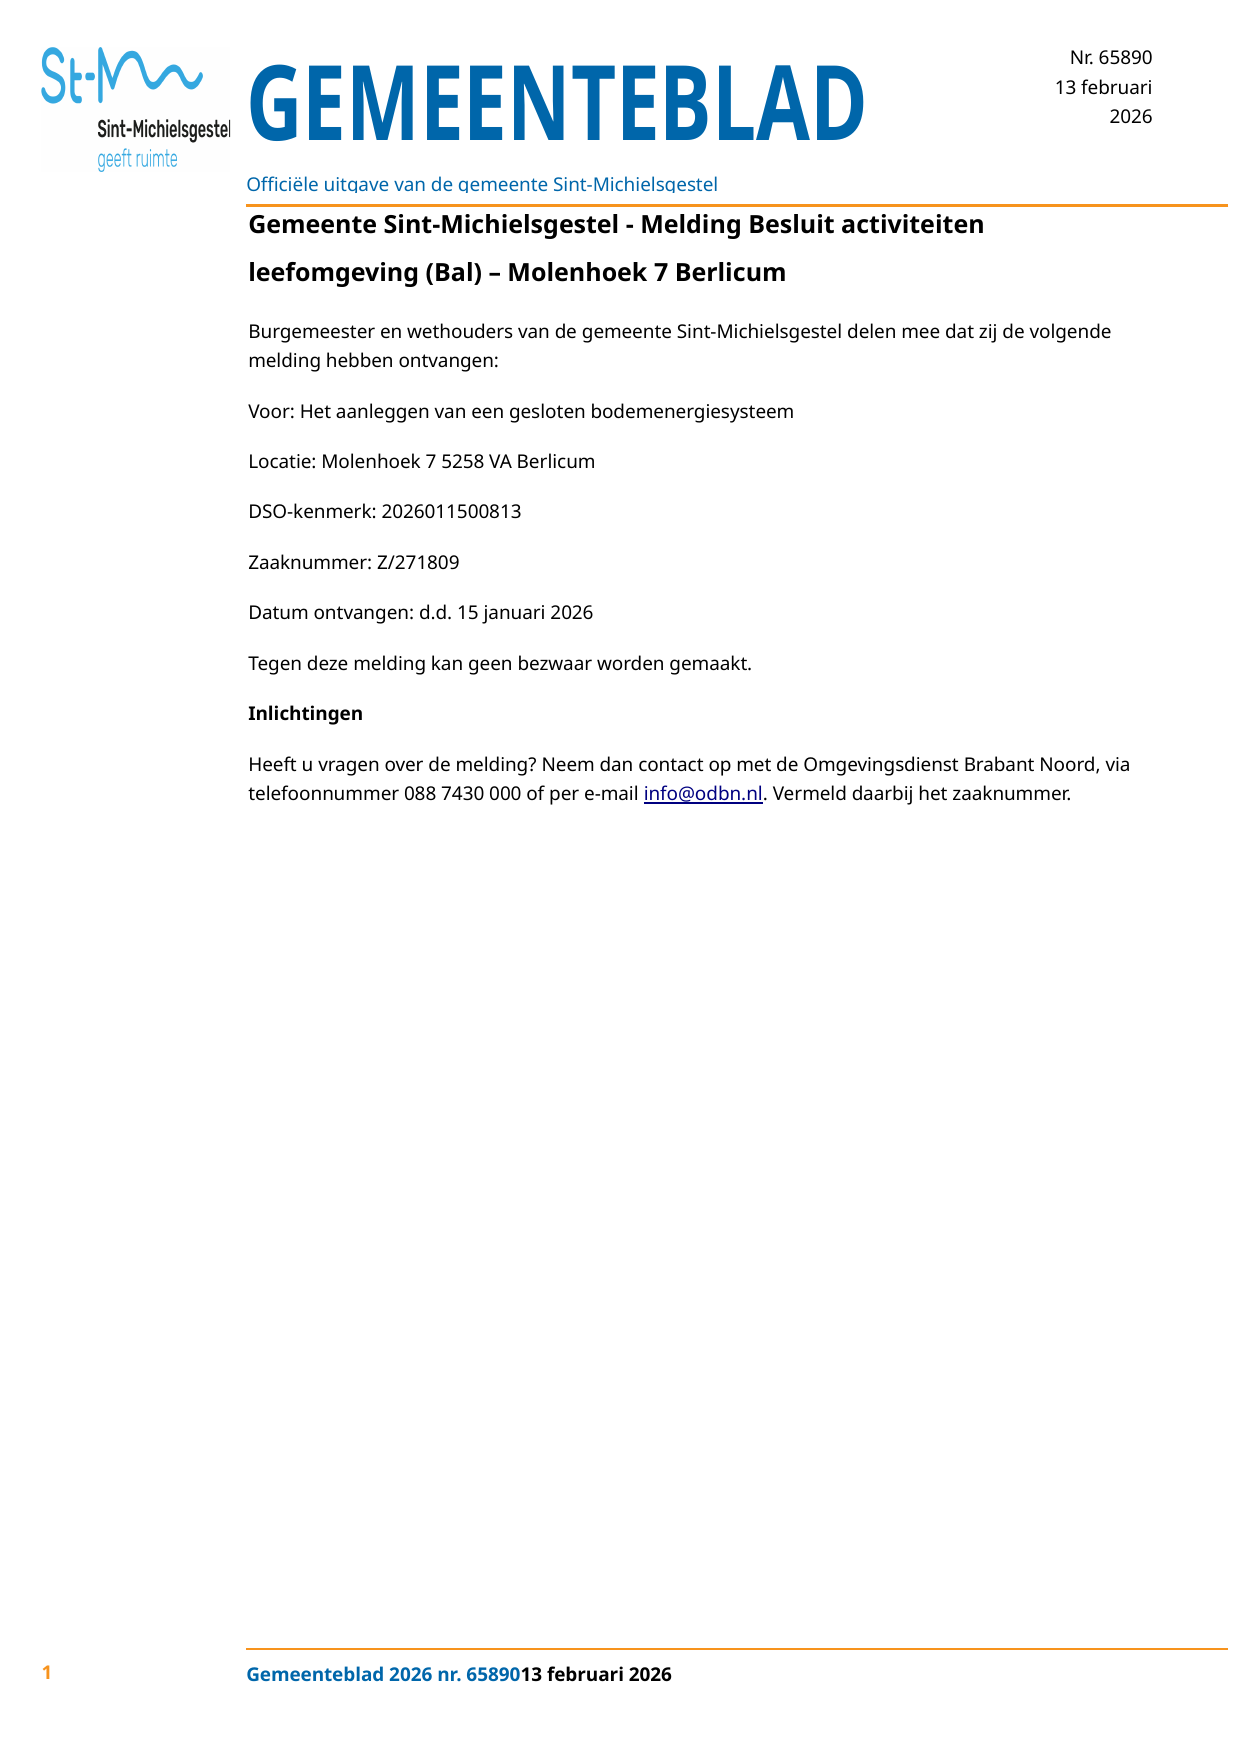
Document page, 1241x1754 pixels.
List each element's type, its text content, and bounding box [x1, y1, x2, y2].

text Inlichtingen [248, 700, 1152, 726]
text Voor: Het aanleggen van een gesloten bodemenergiesysteem [248, 398, 1152, 424]
text Burgemeester en wethouders van de gemeente Sint-Michielsgestel delen mee dat zij de volgende melding hebben ontvangen: [248, 318, 1152, 373]
picture [41, 47, 231, 172]
text Gemeente Sint-Michielsgestel - Melding Besluit activiteiten leefomgeving (Bal) – Molenhoek 7 Berlicum [248, 207, 1152, 288]
text Datum ontvangen: d.d. 15 januari 2026 [248, 599, 1152, 625]
text Zaaknummer: Z/271809 [248, 549, 1152, 575]
text DSO-kenmerk: 2026011500813 [248, 499, 1152, 524]
text Heeft u vragen over de melding? Neem dan contact op met de Omgevingsdienst Brabant Noord, via telefoonnummer 088 7430 000 of per e-mail info@odbn.nl. Vermeld daarbij het zaaknummer. [248, 751, 1152, 806]
text Locatie: Molenhoek 7 5258 VA Berlicum [248, 448, 1152, 474]
text Tegen deze melding kan geen bezwaar worden gemaakt. [248, 650, 1152, 676]
